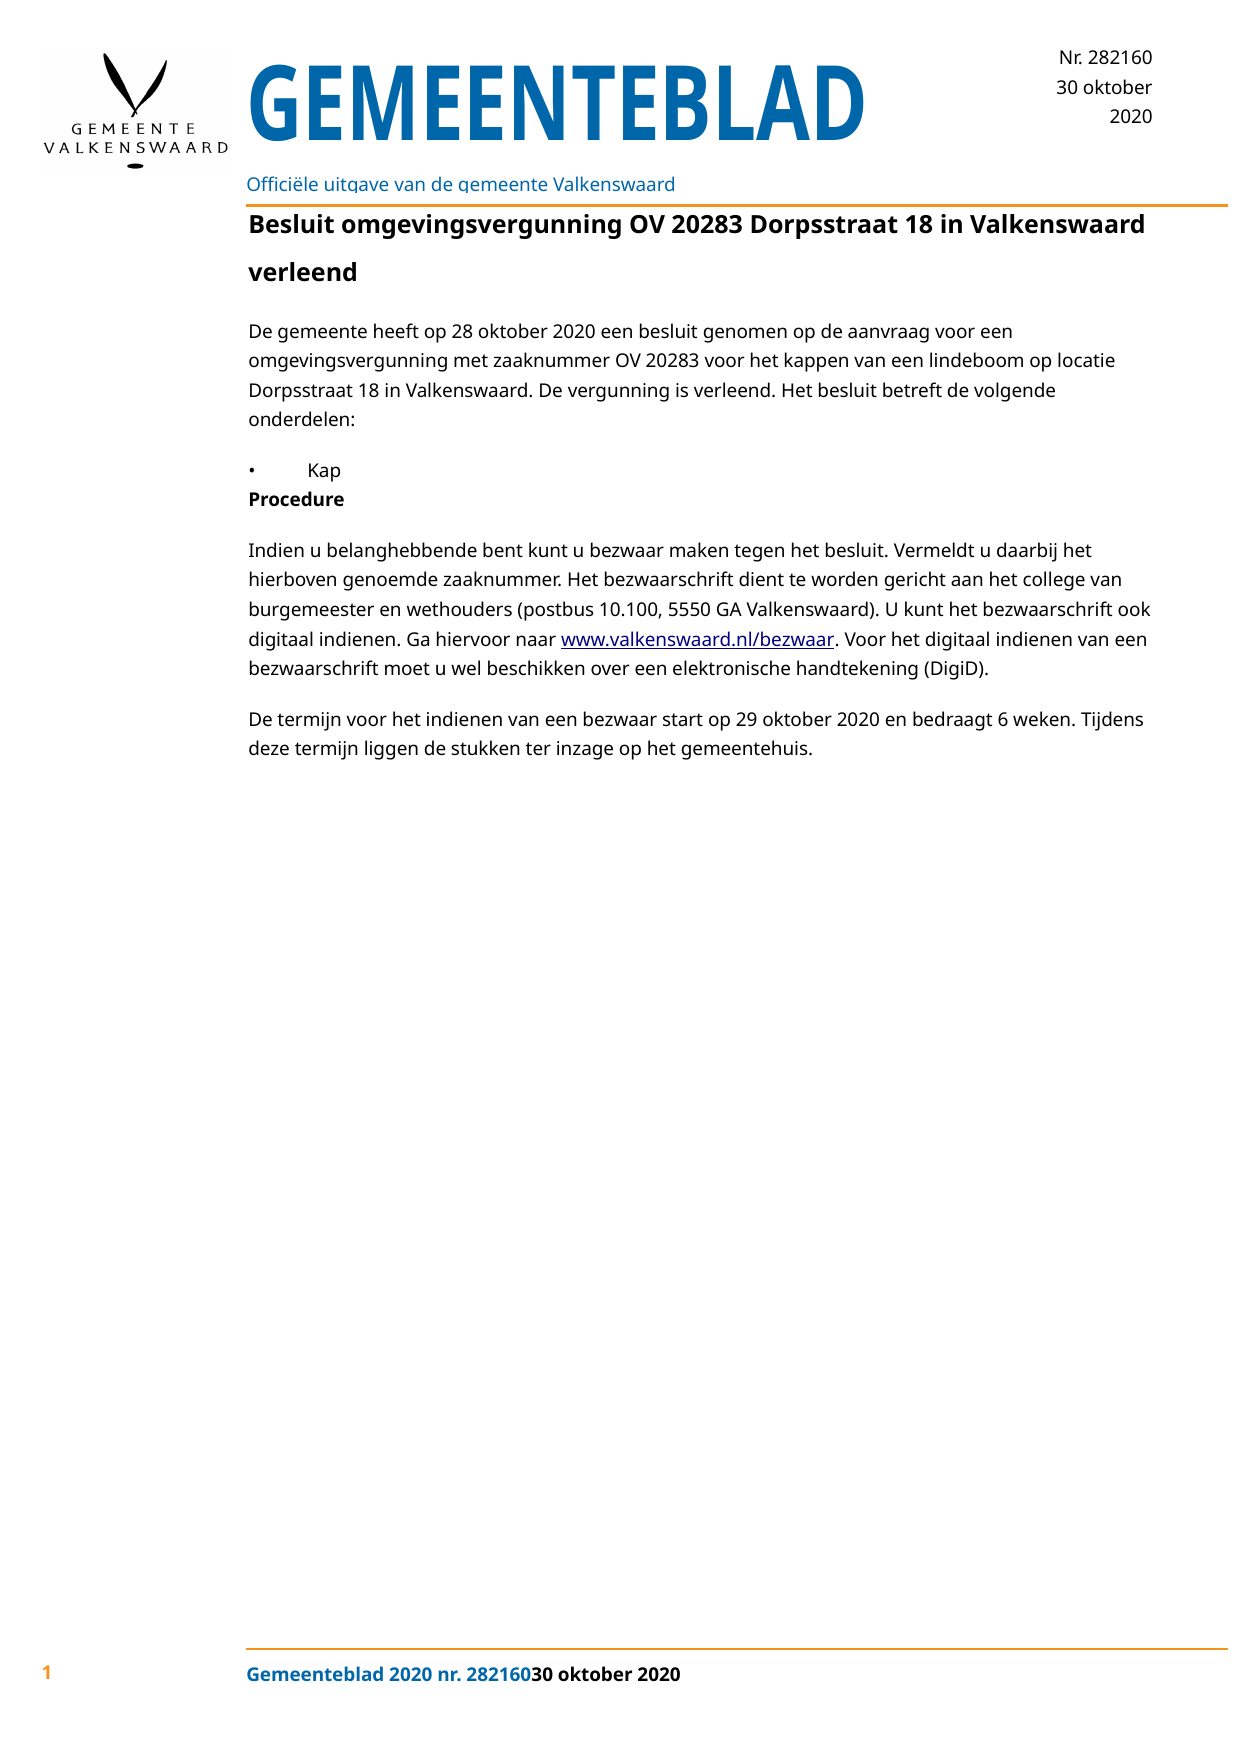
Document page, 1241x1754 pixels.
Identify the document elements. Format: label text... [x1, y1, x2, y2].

text De gemeente heeft op 28 oktober 2020 een besluit genomen op de aanvraag voor een omgevingsvergunning met zaaknummer OV 20283 voor het kappen van een lindeboom op locatie Dorpsstraat 18 in Valkenswaard. De vergunning is verleend. Het besluit betreft de volgende onderdelen: [248, 318, 1152, 432]
text Procedure [248, 487, 1152, 512]
text Besluit omgevingsvergunning OV 20283 Dorpsstraat 18 in Valkenswaard verleend [248, 207, 1152, 288]
text Indien u belanghebbende bent kunt u bezwaar maken tegen het besluit. Vermeldt u daarbij het hierboven genoemde zaaknummer. Het bezwaarschrift dient te worden gericht aan het college van burgemeester en wethouders (postbus 10.100, 5550 GA Valkenswaard). U kunt het bezwaarschrift ook digitaal indienen. Ga hiervoor naar www.valkenswaard.nl/bezwaar. Voor het digitaal indienen van een bezwaarschrift moet u wel beschikken over een elektronische handtekening (DigiD). [248, 537, 1152, 681]
picture [41, 47, 231, 172]
list Kap [248, 457, 1152, 483]
text De termijn voor het indienen van een bezwaar start op 29 oktober 2020 en bedraagt 6 weken. Tijdens deze termijn liggen de stukken ter inzage op het gemeentehuis. [248, 706, 1152, 761]
